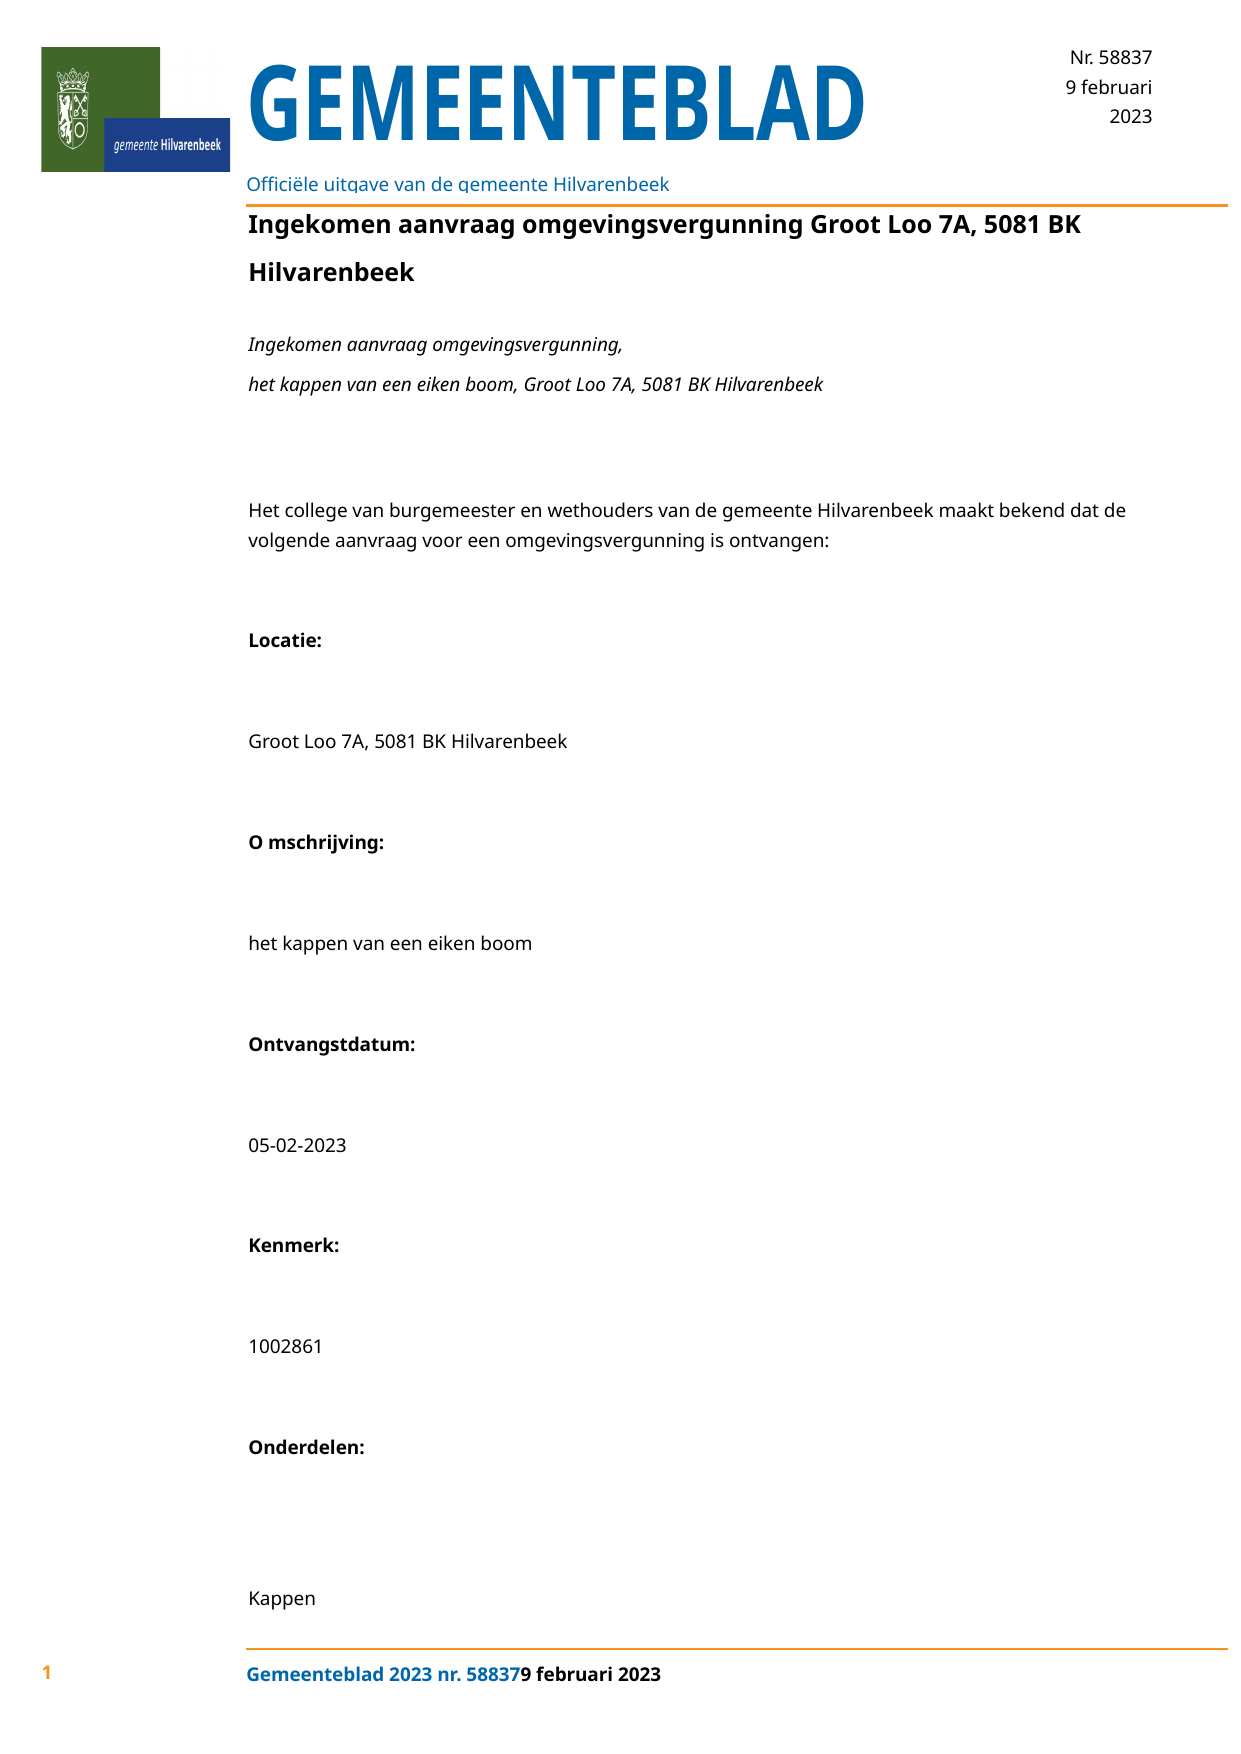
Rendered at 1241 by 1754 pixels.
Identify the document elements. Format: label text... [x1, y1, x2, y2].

text het kappen van een eiken boom [248, 930, 1152, 956]
text Het college van burgemeester en wethouders van de gemeente Hilvarenbeek maakt bekend dat de volgende aanvraag voor een omgevingsvergunning is ontvangen: [248, 497, 1152, 553]
text Kenmerk: [248, 1233, 1152, 1258]
text Groot Loo 7A, 5081 BK Hilvarenbeek [248, 728, 1152, 754]
picture [41, 47, 231, 172]
text Ingekomen aanvraag omgevingsvergunning Groot Loo 7A, 5081 BK Hilvarenbeek [248, 207, 1152, 288]
text het kappen van een eiken boom, Groot Loo 7A, 5081 BK Hilvarenbeek [248, 371, 1152, 396]
text Kappen [248, 1586, 1152, 1611]
text Ontvangstdatum: [248, 1031, 1152, 1057]
text O mschrijving: [248, 829, 1152, 855]
text 1002861 [248, 1333, 1152, 1359]
text Onderdelen: [248, 1434, 1152, 1460]
text Locatie: [248, 628, 1152, 653]
text 05-02-2023 [248, 1132, 1152, 1158]
text Ingekomen aanvraag omgevingsvergunning, [248, 331, 1152, 357]
